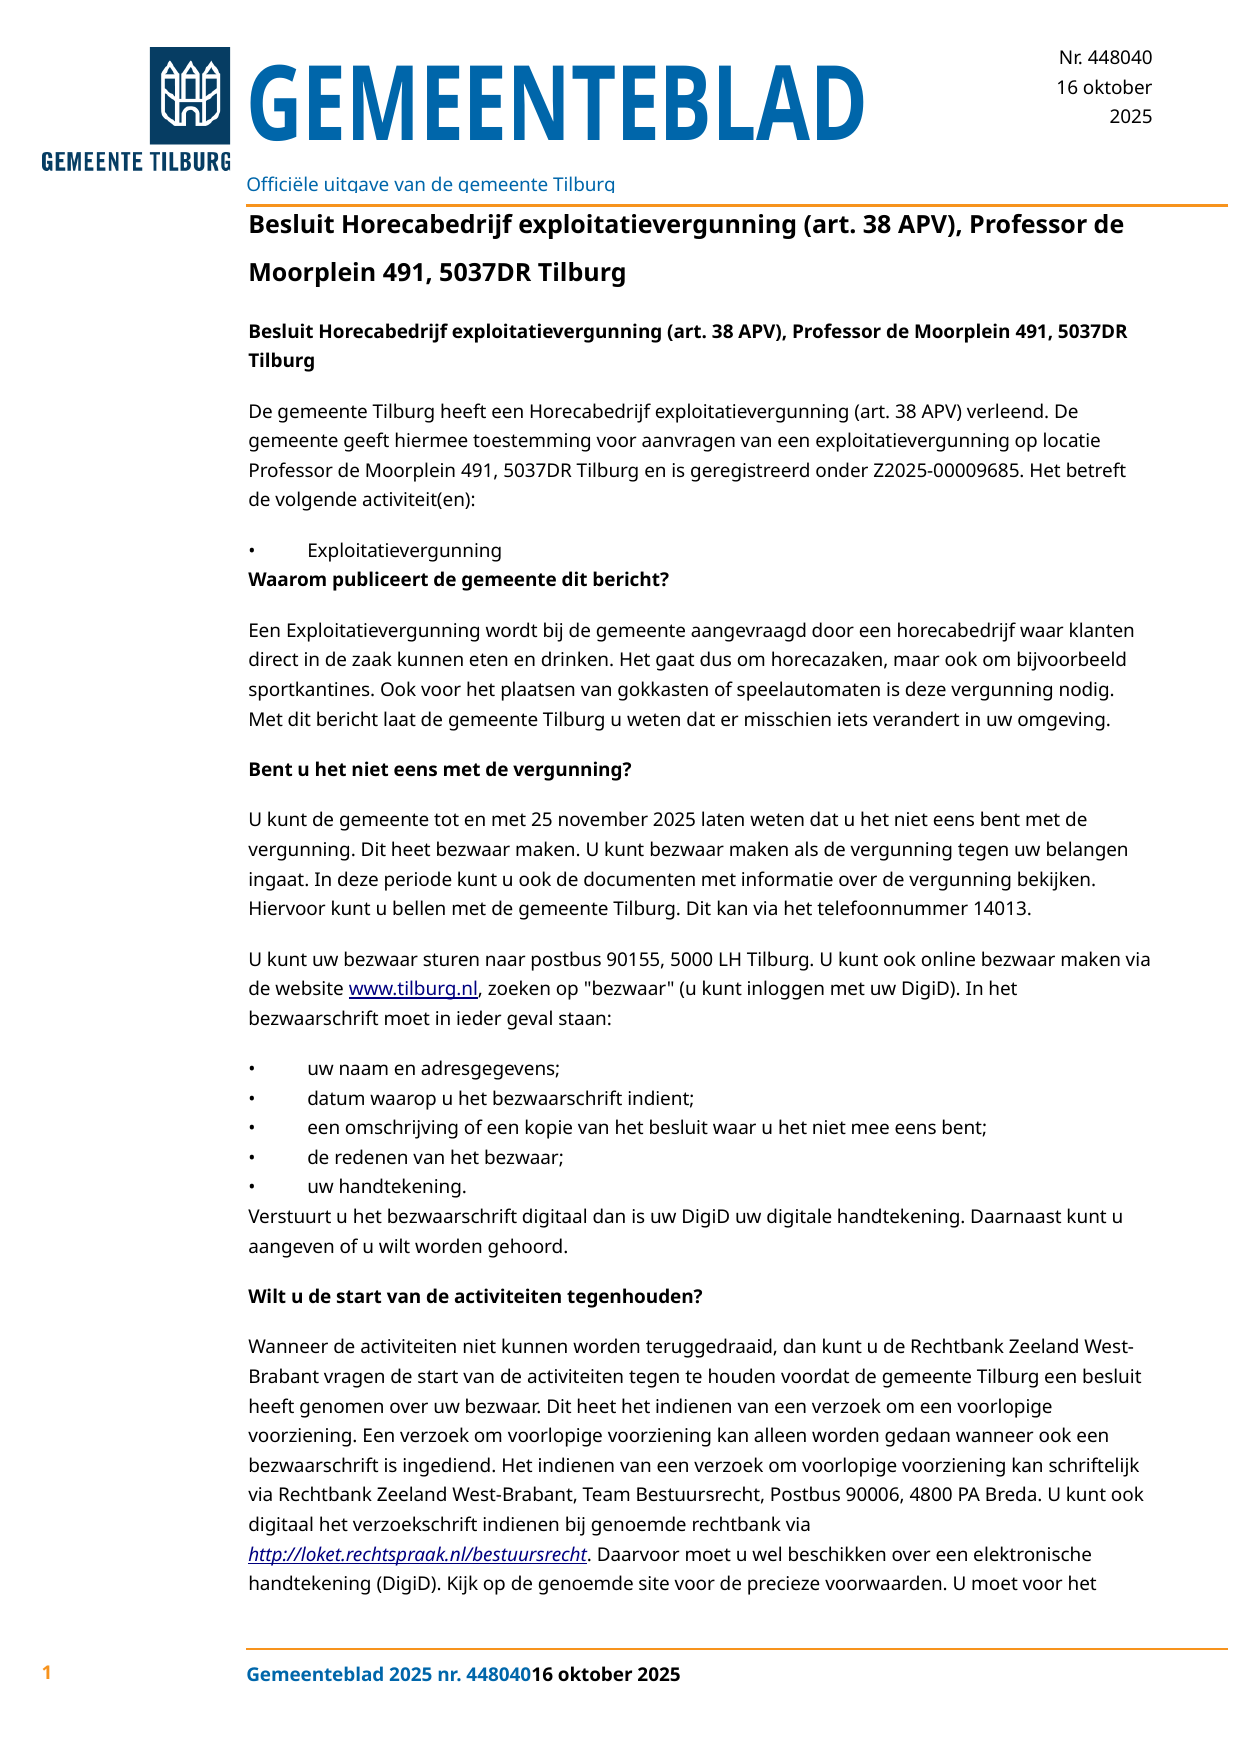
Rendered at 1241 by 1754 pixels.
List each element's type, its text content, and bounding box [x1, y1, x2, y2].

text U kunt de gemeente tot en met 25 november 2025 laten weten dat u het niet eens bent met de vergunning. Dit heet bezwaar maken. U kunt bezwaar maken als de vergunning tegen uw belangen ingaat. In deze periode kunt u ook de documenten met informatie over de vergunning bekijken. Hiervoor kunt u bellen met de gemeente Tilburg. Dit kan via het telefoonnummer 14013. [248, 807, 1152, 921]
text U kunt uw bezwaar sturen naar postbus 90155, 5000 LH Tilburg. U kunt ook online bezwaar maken via de website www.tilburg.nl, zoeken op "bezwaar" (u kunt inloggen met uw DigiD). In het bezwaarschrift moet in ieder geval staan: [248, 946, 1152, 1031]
text Besluit Horecabedrijf exploitatievergunning (art. 38 APV), Professor de Moorplein 491, 5037DR Tilburg [248, 318, 1152, 373]
list uw handtekening. [248, 1174, 1152, 1199]
text Wanneer de activiteiten niet kunnen worden teruggedraaid, dan kunt u de Rechtbank Zeeland West-Brabant vragen de start van de activiteiten tegen te houden voordat de gemeente Tilburg een besluit heeft genomen over uw bezwaar. Dit heet het indienen van een verzoek om een voorlopige voorziening. Een verzoek om voorlopige voorziening kan alleen worden gedaan wanneer ook een bezwaarschrift is ingediend. Het indienen van een verzoek om voorlopige voorziening kan schriftelijk via Rechtbank Zeeland West-Brabant, Team Bestuursrecht, Postbus 90006, 4800 PA Breda. U kunt ook digitaal het verzoekschrift indienen bij genoemde rechtbank via http://loket.rechtspraak.nl/bestuursrecht. Daarvoor moet u wel beschikken over een elektronische handtekening (DigiD). Kijk op de genoemde site voor de precieze voorwaarden. U moet voor het [248, 1334, 1152, 1596]
picture [41, 47, 231, 172]
text De gemeente Tilburg heeft een Horecabedrijf exploitatievergunning (art. 38 APV) verleend. De gemeente geeft hiermee toestemming voor aanvragen van een exploitatievergunning op locatie Professor de Moorplein 491, 5037DR Tilburg en is geregistreerd onder Z2025-00009685. Het betreft de volgende activiteit(en): [248, 398, 1152, 512]
text Bent u het niet eens met de vergunning? [248, 756, 1152, 782]
list datum waarop u het bezwaarschrift indient; [248, 1085, 1152, 1111]
text Besluit Horecabedrijf exploitatievergunning (art. 38 APV), Professor de Moorplein 491, 5037DR Tilburg [248, 207, 1152, 288]
list een omschrijving of een kopie van het besluit waar u het niet mee eens bent; [248, 1114, 1152, 1140]
list Exploitatievergunning [248, 537, 1152, 563]
text Waarom publiceert de gemeente dit bericht? [248, 567, 1152, 592]
list uw naam en adresgegevens; [248, 1055, 1152, 1081]
text Wilt u de start van de activiteiten tegenhouden? [248, 1283, 1152, 1309]
text Een Exploitatievergunning wordt bij de gemeente aangevraagd door een horecabedrijf waar klanten direct in de zaak kunnen eten en drinken. Het gaat dus om horecazaken, maar ook om bijvoorbeeld sportkantines. Ook voor het plaatsen van gokkasten of speelautomaten is deze vergunning nodig. Met dit bericht laat de gemeente Tilburg u weten dat er misschien iets verandert in uw omgeving. [248, 617, 1152, 732]
text Verstuurt u het bezwaarschrift digitaal dan is uw DigiD uw digitale handtekening. Daarnaast kunt u aangeven of u wilt worden gehoord. [248, 1203, 1152, 1259]
list de redenen van het bezwaar; [248, 1144, 1152, 1170]
